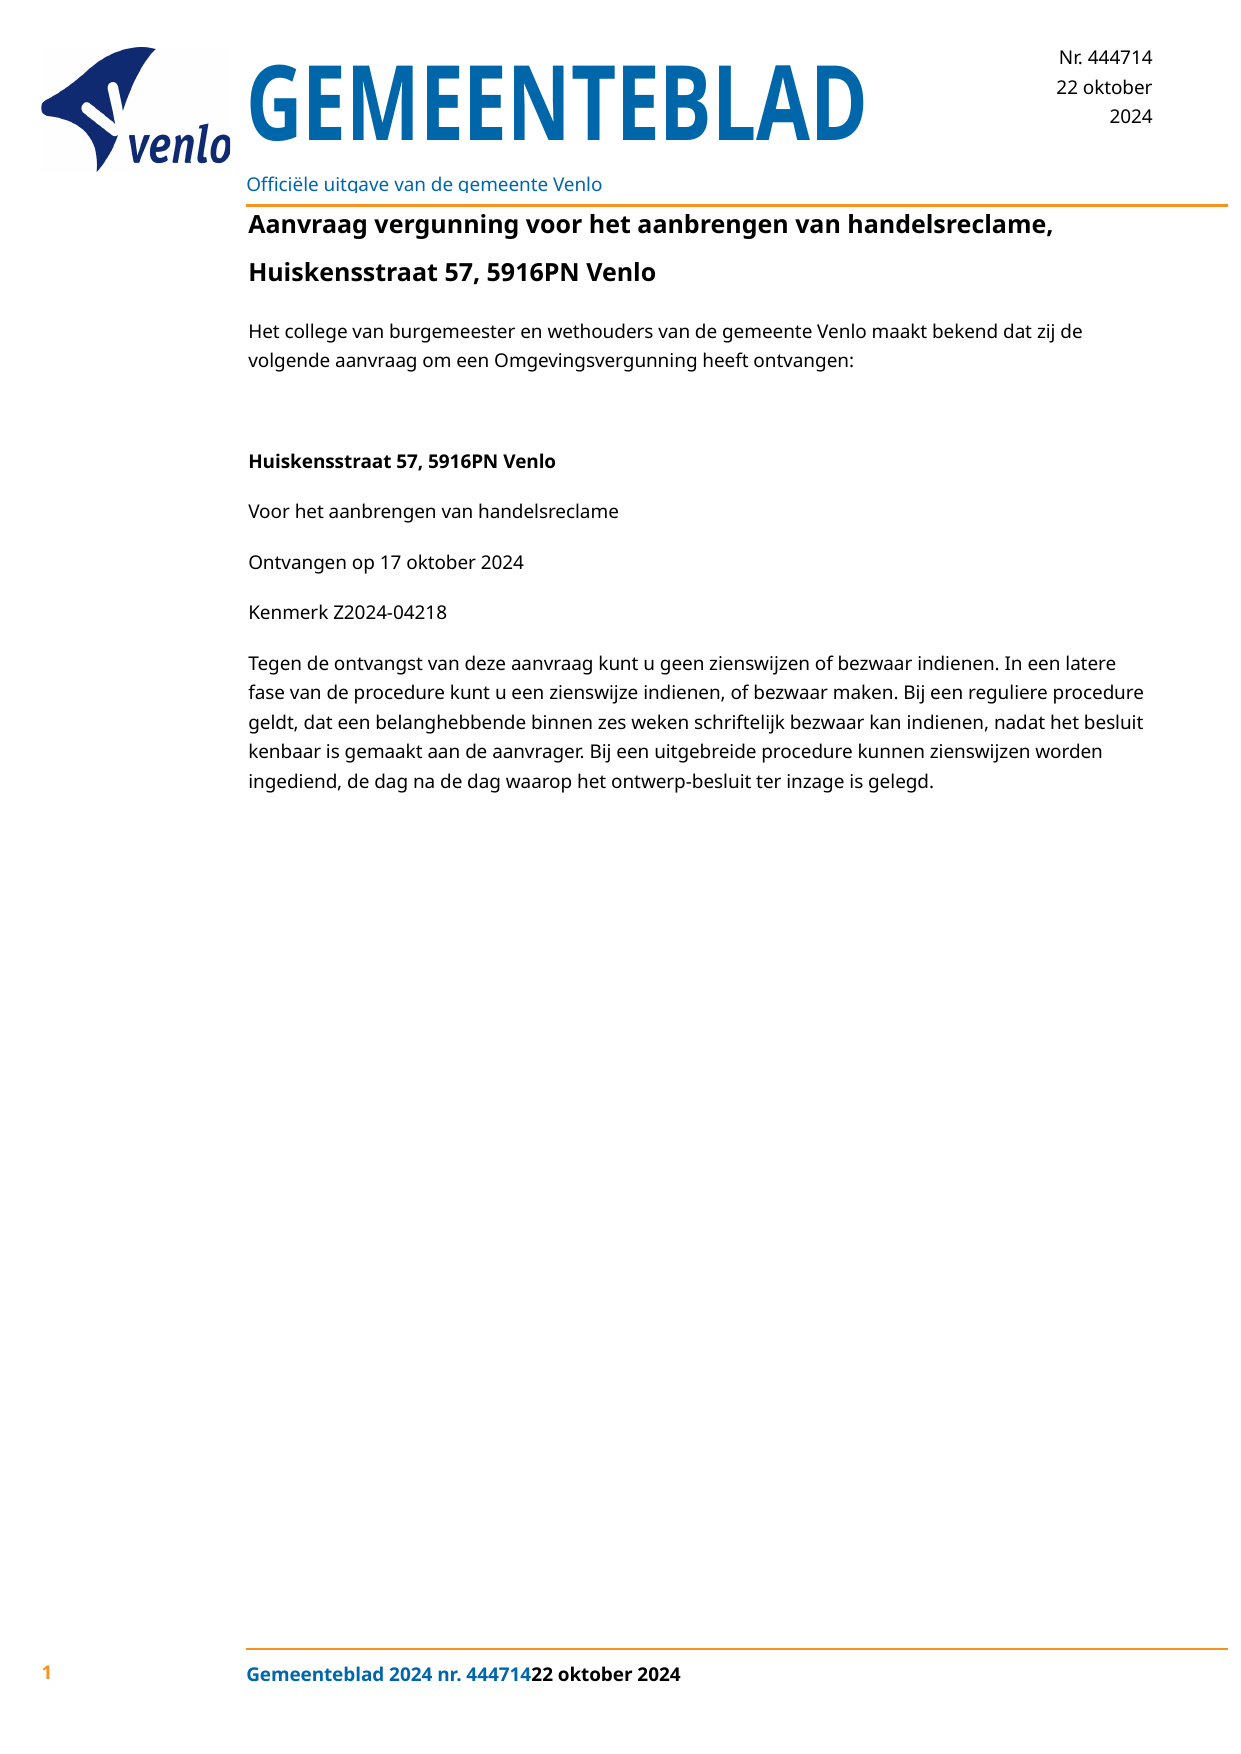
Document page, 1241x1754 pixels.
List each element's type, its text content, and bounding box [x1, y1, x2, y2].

picture [41, 47, 231, 172]
text Voor het aanbrengen van handelsreclame [248, 499, 1152, 524]
text Huiskensstraat 57, 5916PN Venlo [248, 448, 1152, 474]
text Tegen de ontvangst van deze aanvraag kunt u geen zienswijzen of bezwaar indienen. In een latere fase van de procedure kunt u een zienswijze indienen, of bezwaar maken. Bij een reguliere procedure geldt, dat een belanghebbende binnen zes weken schriftelijk bezwaar kan indienen, nadat het besluit kenbaar is gemaakt aan de aanvrager. Bij een uitgebreide procedure kunnen zienswijzen worden ingediend, de dag na de dag waarop het ontwerp-besluit ter inzage is gelegd. [248, 650, 1152, 794]
text Ontvangen op 17 oktober 2024 [248, 549, 1152, 575]
text Het college van burgemeester en wethouders van de gemeente Venlo maakt bekend dat zij de volgende aanvraag om een Omgevingsvergunning heeft ontvangen: [248, 318, 1152, 373]
text Aanvraag vergunning voor het aanbrengen van handelsreclame, Huiskensstraat 57, 5916PN Venlo [248, 207, 1152, 288]
text Kenmerk Z2024-04218 [248, 599, 1152, 625]
